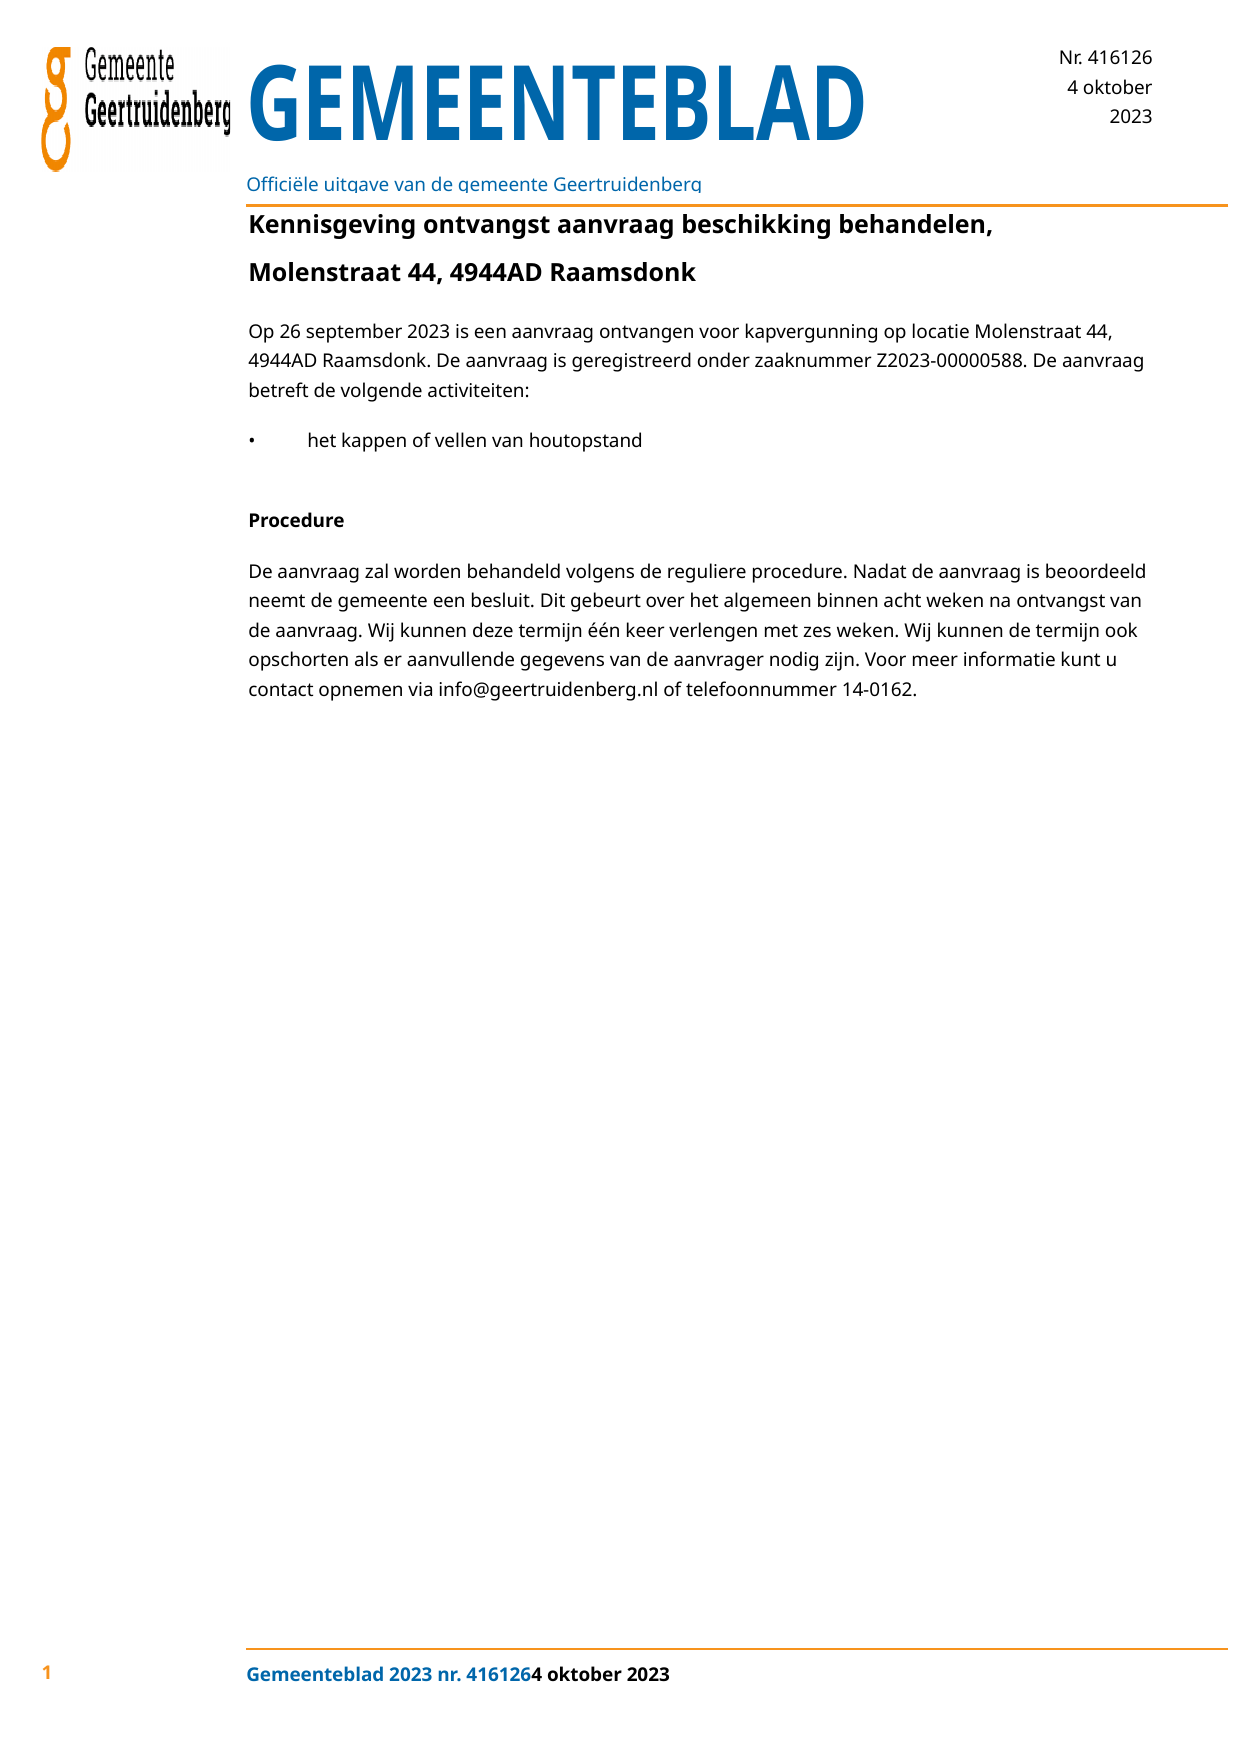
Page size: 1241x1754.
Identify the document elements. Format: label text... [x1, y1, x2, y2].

text Procedure [248, 507, 1152, 533]
text De aanvraag zal worden behandeld volgens de reguliere procedure. Nadat de aanvraag is beoordeeld neemt de gemeente een besluit. Dit gebeurt over het algemeen binnen acht weken na ontvangst van de aanvraag. Wij kunnen deze termijn één keer verlengen met zes weken. Wij kunnen de termijn ook opschorten als er aanvullende gegevens van de aanvrager nodig zijn. Voor meer informatie kunt u contact opnemen via info@geertruidenberg.nl of telefoonnummer 14-0162. [248, 558, 1152, 702]
picture [41, 47, 231, 172]
list het kappen of vellen van houtopstand [248, 427, 1152, 453]
text Kennisgeving ontvangst aanvraag beschikking behandelen, Molenstraat 44, 4944AD Raamsdonk [248, 207, 1152, 288]
text Op 26 september 2023 is een aanvraag ontvangen voor kapvergunning op locatie Molenstraat 44, 4944AD Raamsdonk. De aanvraag is geregistreerd onder zaaknummer Z2023-00000588. De aanvraag betreft de volgende activiteiten: [248, 318, 1152, 403]
